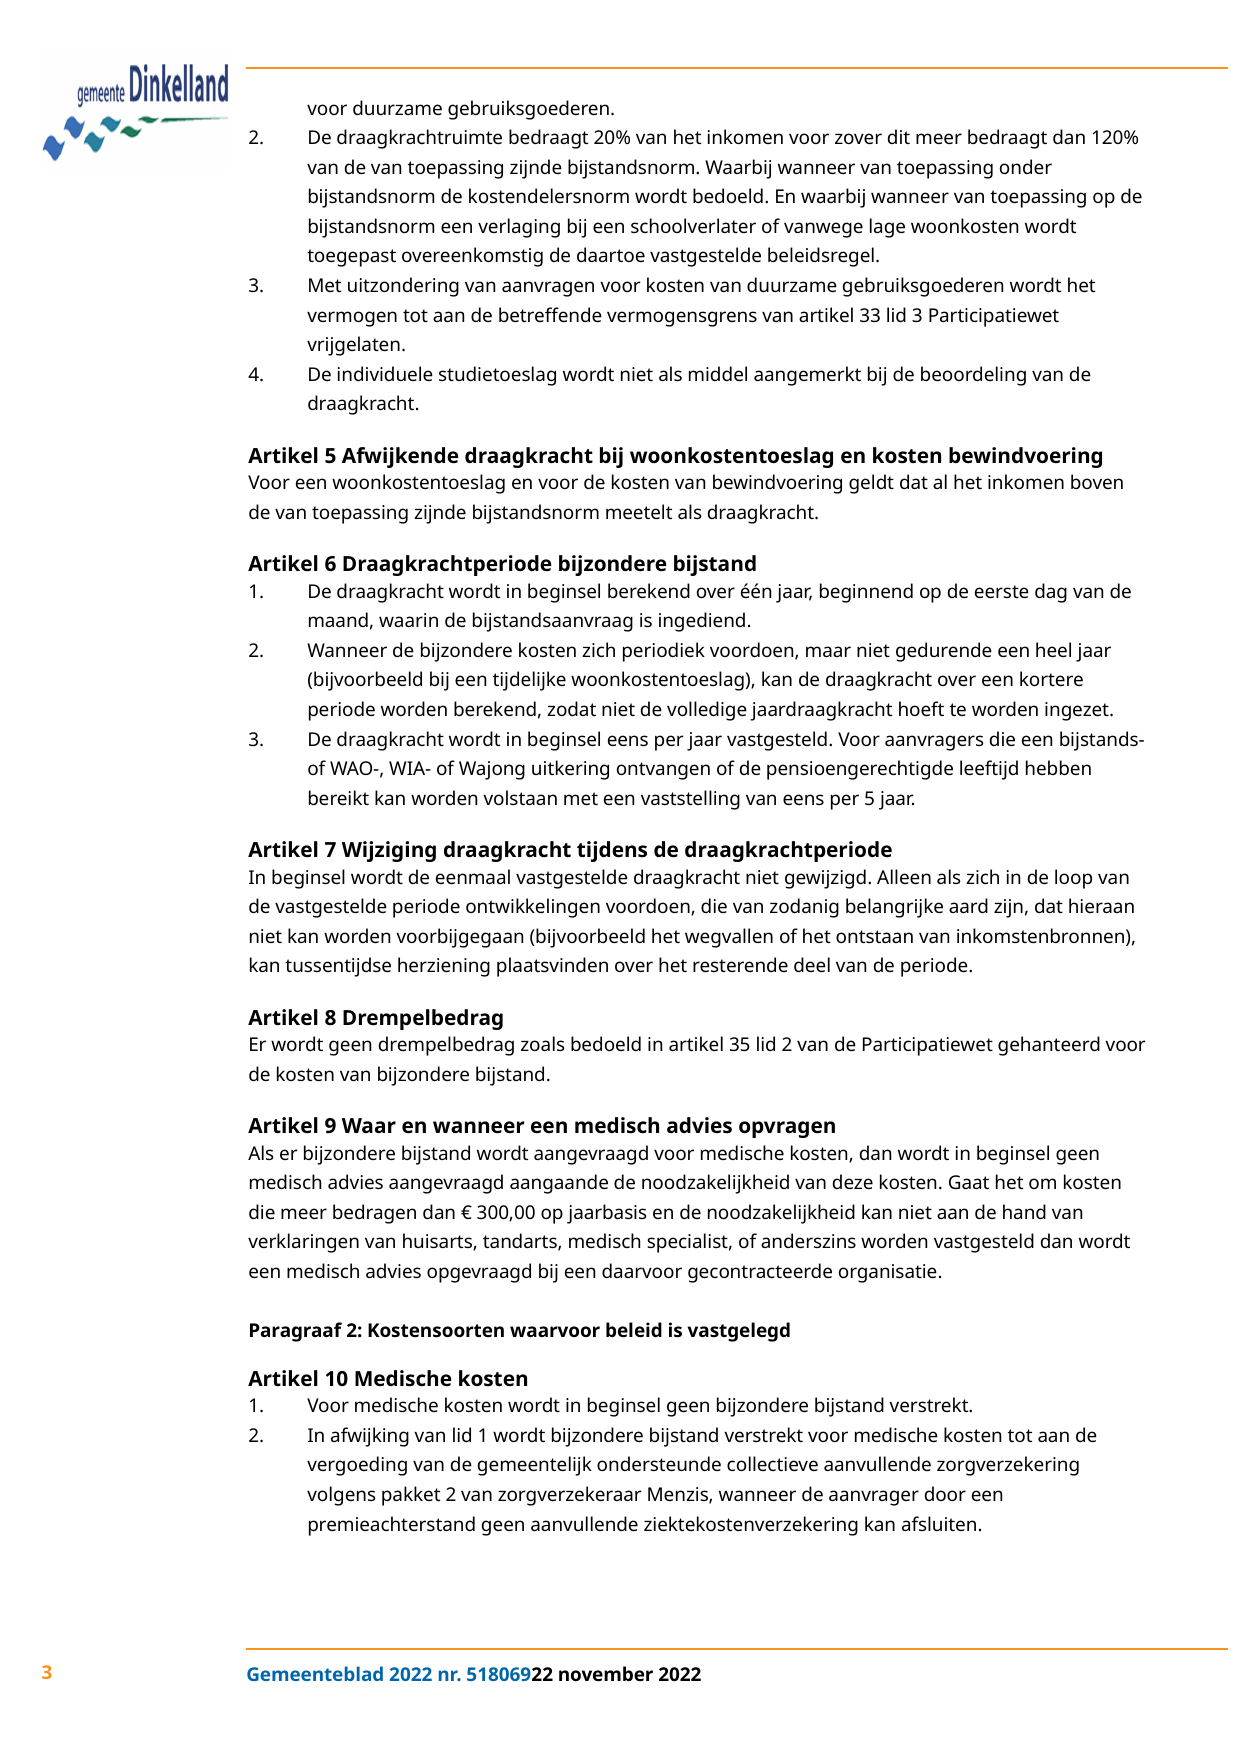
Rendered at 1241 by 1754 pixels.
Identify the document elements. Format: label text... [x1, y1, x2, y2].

text Als er bijzondere bijstand wordt aangevraagd voor medische kosten, dan wordt in beginsel geen medisch advies aangevraagd aangaande de noodzakelijkheid van deze kosten. Gaat het om kosten die meer bedragen dan € 300,00 op jaarbasis en de noodzakelijkheid kan niet aan de hand van verklaringen van huisarts, tandarts, medisch specialist, of anderszins worden vastgesteld dan wordt een medisch advies opgevraagd bij een daarvoor gecontracteerde organisatie. [248, 1140, 1152, 1284]
text Artikel 7 Wijziging draagkracht tijdens de draagkrachtperiode [248, 835, 1152, 864]
text Artikel 9 Waar en wanneer een medisch advies opvragen [248, 1111, 1152, 1140]
list De draagkracht wordt in beginsel berekend over één jaar, beginnend op de eerste dag van de maand, waarin de bijstandsaanvraag is ingediend. [248, 578, 1152, 633]
text Artikel 5 Afwijkende draagkracht bij woonkostentoeslag en kosten bewindvoering [248, 441, 1152, 469]
text Artikel 6 Draagkrachtperiode bijzondere bijstand [248, 549, 1152, 578]
text In beginsel wordt de eenmaal vastgestelde draagkracht niet gewijzigd. Alleen als zich in de loop van de vastgestelde periode ontwikkelingen voordoen, die van zodanig belangrijke aard zijn, dat hieraan niet kan worden voorbijgegaan (bijvoorbeeld het wegvallen of het ontstaan van inkomstenbronnen), kan tussentijdse herziening plaatsvinden over het resterende deel van de periode. [248, 864, 1152, 978]
text Artikel 8 Drempelbedrag [248, 1003, 1152, 1031]
picture [41, 47, 231, 172]
text Artikel 10 Medische kosten [248, 1364, 1152, 1392]
list Wanneer de bijzondere kosten zich periodiek voordoen, maar niet gedurende een heel jaar (bijvoorbeeld bij een tijdelijke woonkostentoeslag), kan de draagkracht over een kortere periode worden berekend, zodat niet de volledige jaardraagkracht hoeft te worden ingezet. [248, 637, 1152, 722]
list De draagkracht wordt in beginsel eens per jaar vastgesteld. Voor aanvragers die een bijstands- of WAO-, WIA- of Wajong uitkering ontvangen of de pensioengerechtigde leeftijd hebben bereikt kan worden volstaan met een vaststelling van eens per 5 jaar. [248, 726, 1152, 811]
list voor duurzame gebruiksgoederen. [248, 95, 1152, 121]
text Voor een woonkostentoeslag en voor de kosten van bewindvoering geldt dat al het inkomen boven de van toepassing zijnde bijstandsnorm meetelt als draagkracht. [248, 469, 1152, 525]
list De individuele studietoeslag wordt niet als middel aangemerkt bij de beoordeling van de draagkracht. [248, 361, 1152, 416]
text Paragraaf 2: Kostensoorten waarvoor beleid is vastgelegd [248, 1317, 1152, 1343]
text Er wordt geen drempelbedrag zoals bedoeld in artikel 35 lid 2 van de Participatiewet gehanteerd voor de kosten van bijzondere bijstand. [248, 1031, 1152, 1087]
list Voor medische kosten wordt in beginsel geen bijzondere bijstand verstrekt. [248, 1392, 1152, 1418]
list De draagkrachtruimte bedraagt 20% van het inkomen voor zover dit meer bedraagt dan 120% van de van toepassing zijnde bijstandsnorm. Waarbij wanneer van toepassing onder bijstandsnorm de kostendelersnorm wordt bedoeld. En waarbij wanneer van toepassing op de bijstandsnorm een verlaging bij een schoolverlater of vanwege lage woonkosten wordt toegepast overeenkomstig de daartoe vastgestelde beleidsregel. [248, 124, 1152, 268]
list In afwijking van lid 1 wordt bijzondere bijstand verstrekt voor medische kosten tot aan de vergoeding van de gemeentelijk ondersteunde collectieve aanvullende zorgverzekering volgens pakket 2 van zorgverzekeraar Menzis, wanneer de aanvrager door een premieachterstand geen aanvullende ziektekostenverzekering kan afsluiten. [248, 1422, 1152, 1536]
list Met uitzondering van aanvragen voor kosten van duurzame gebruiksgoederen wordt het vermogen tot aan de betreffende vermogensgrens van artikel 33 lid 3 Participatiewet vrijgelaten. [248, 272, 1152, 357]
